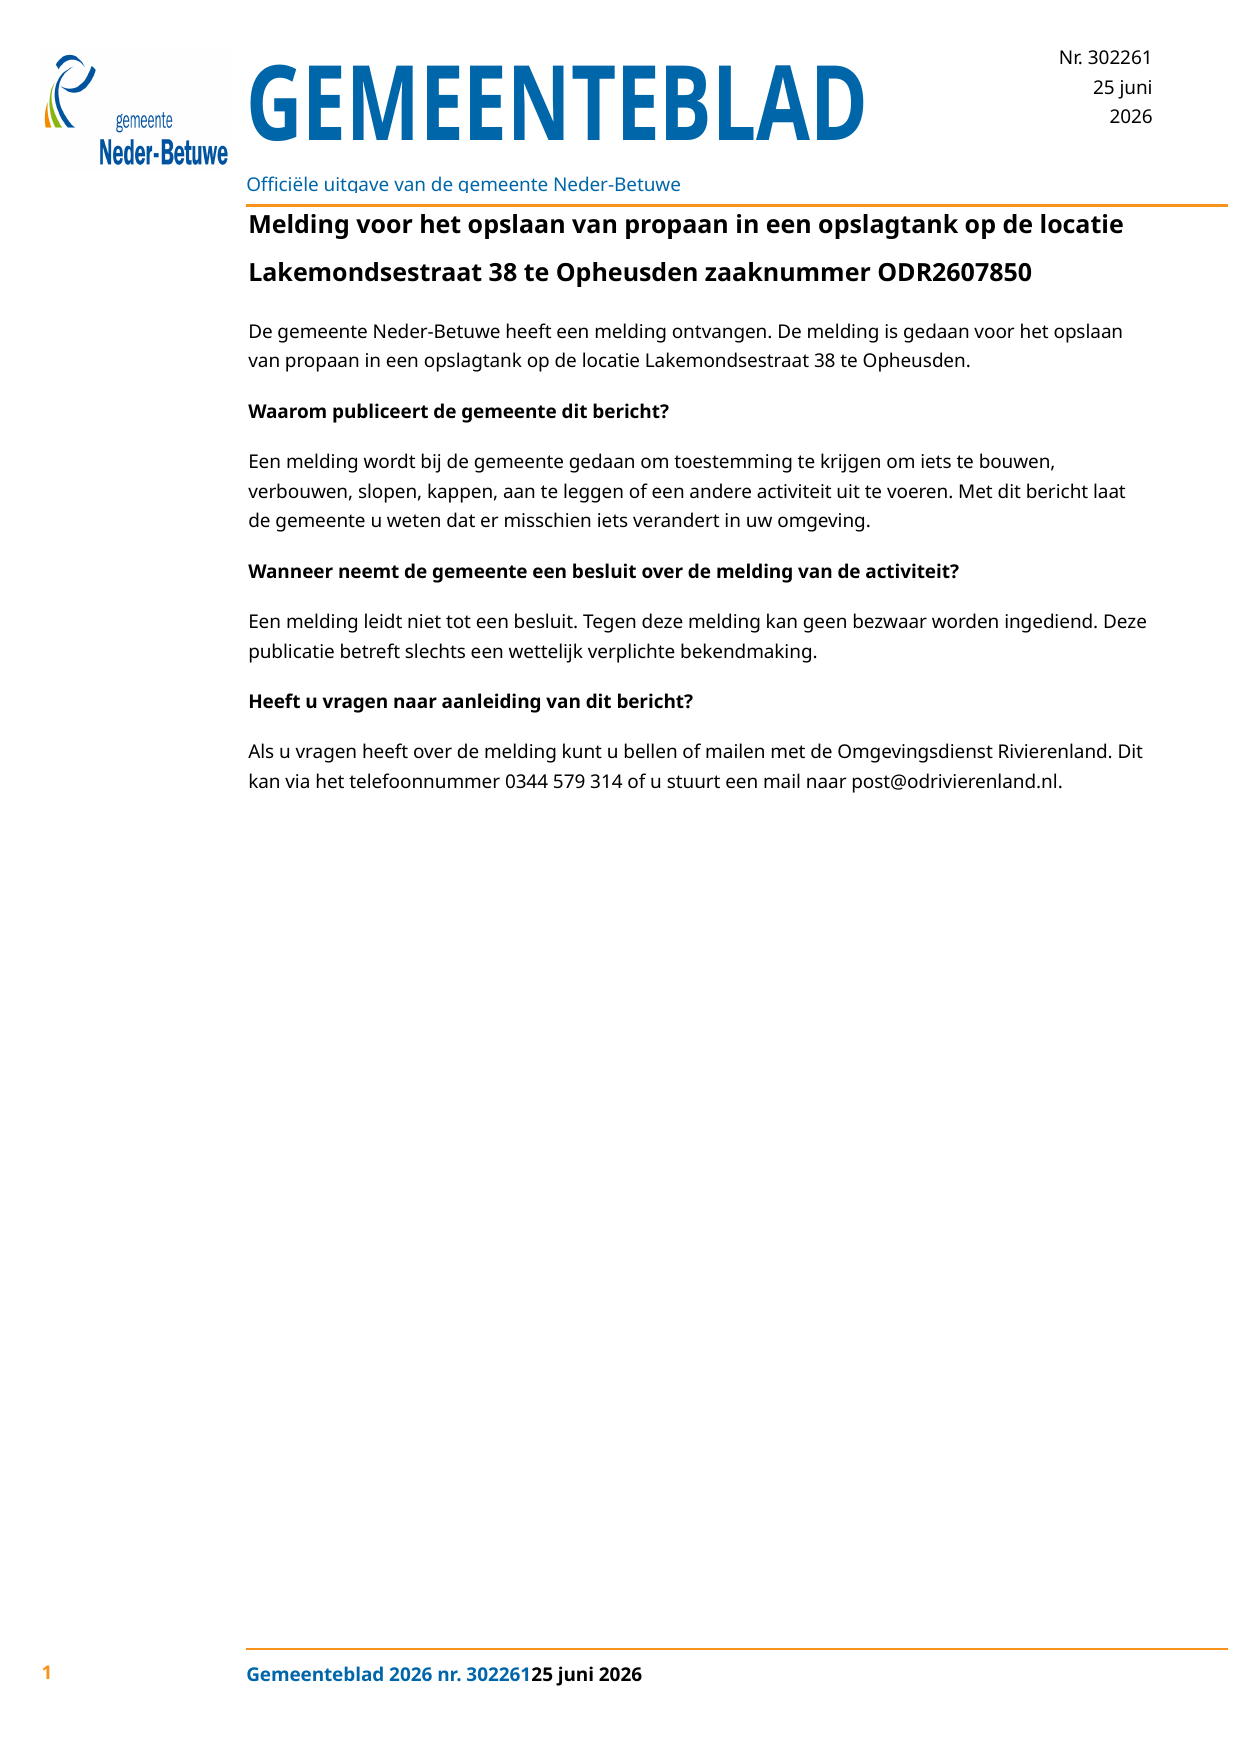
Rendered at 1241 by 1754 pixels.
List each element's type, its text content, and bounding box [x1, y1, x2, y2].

text Als u vragen heeft over de melding kunt u bellen of mailen met de Omgevingsdienst Rivierenland. Dit kan via het telefoonnummer 0344 579 314 of u stuurt een mail naar post@odrivierenland.nl. [248, 739, 1152, 794]
text Waarom publiceert de gemeente dit bericht? [248, 398, 1152, 424]
text Een melding leidt niet tot een besluit. Tegen deze melding kan geen bezwaar worden ingediend. Deze publicatie betreft slechts een wettelijk verplichte bekendmaking. [248, 608, 1152, 664]
text De gemeente Neder-Betuwe heeft een melding ontvangen. De melding is gedaan voor het opslaan van propaan in een opslagtank op de locatie Lakemondsestraat 38 te Opheusden. [248, 318, 1152, 373]
text Een melding wordt bij de gemeente gedaan om toestemming te krijgen om iets te bouwen, verbouwen, slopen, kappen, aan te leggen of een andere activiteit uit te voeren. Met dit bericht laat de gemeente u weten dat er misschien iets verandert in uw omgeving. [248, 448, 1152, 533]
text Wanneer neemt de gemeente een besluit over de melding van de activiteit? [248, 558, 1152, 584]
text Heeft u vragen naar aanleiding van dit bericht? [248, 688, 1152, 714]
text Melding voor het opslaan van propaan in een opslagtank op de locatie Lakemondsestraat 38 te Opheusden zaaknummer ODR2607850 [248, 207, 1152, 288]
picture [41, 47, 231, 172]
